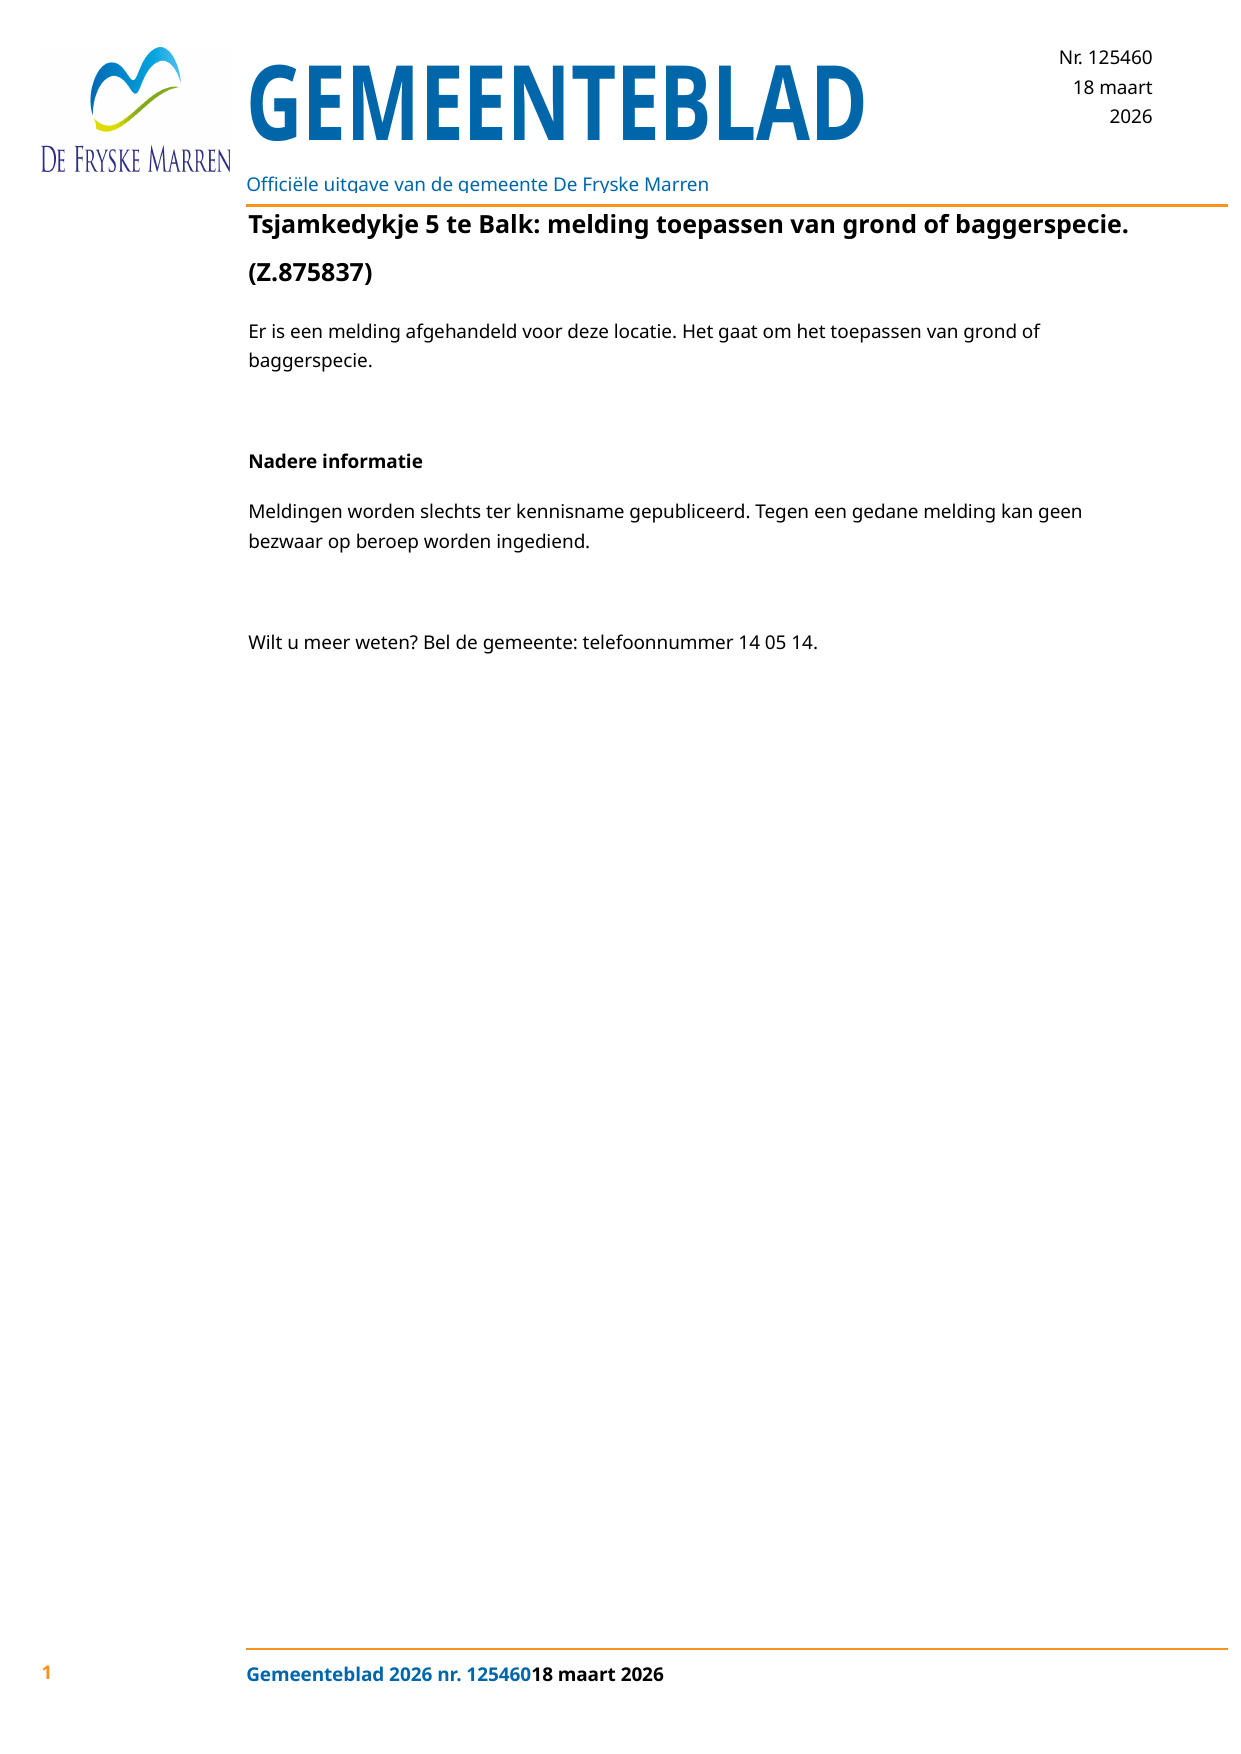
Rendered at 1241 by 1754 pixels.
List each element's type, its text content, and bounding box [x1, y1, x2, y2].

text Meldingen worden slechts ter kennisname gepubliceerd. Tegen een gedane melding kan geen bezwaar op beroep worden ingediend. [248, 499, 1152, 554]
text Nadere informatie [248, 448, 1152, 474]
text Wilt u meer weten? Bel de gemeente: telefoonnummer 14 05 14. [248, 629, 1152, 655]
text Er is een melding afgehandeld voor deze locatie. Het gaat om het toepassen van grond of baggerspecie. [248, 318, 1152, 373]
picture [41, 47, 231, 172]
text Tsjamkedykje 5 te Balk: melding toepassen van grond of baggerspecie. (Z.875837) [248, 207, 1152, 288]
